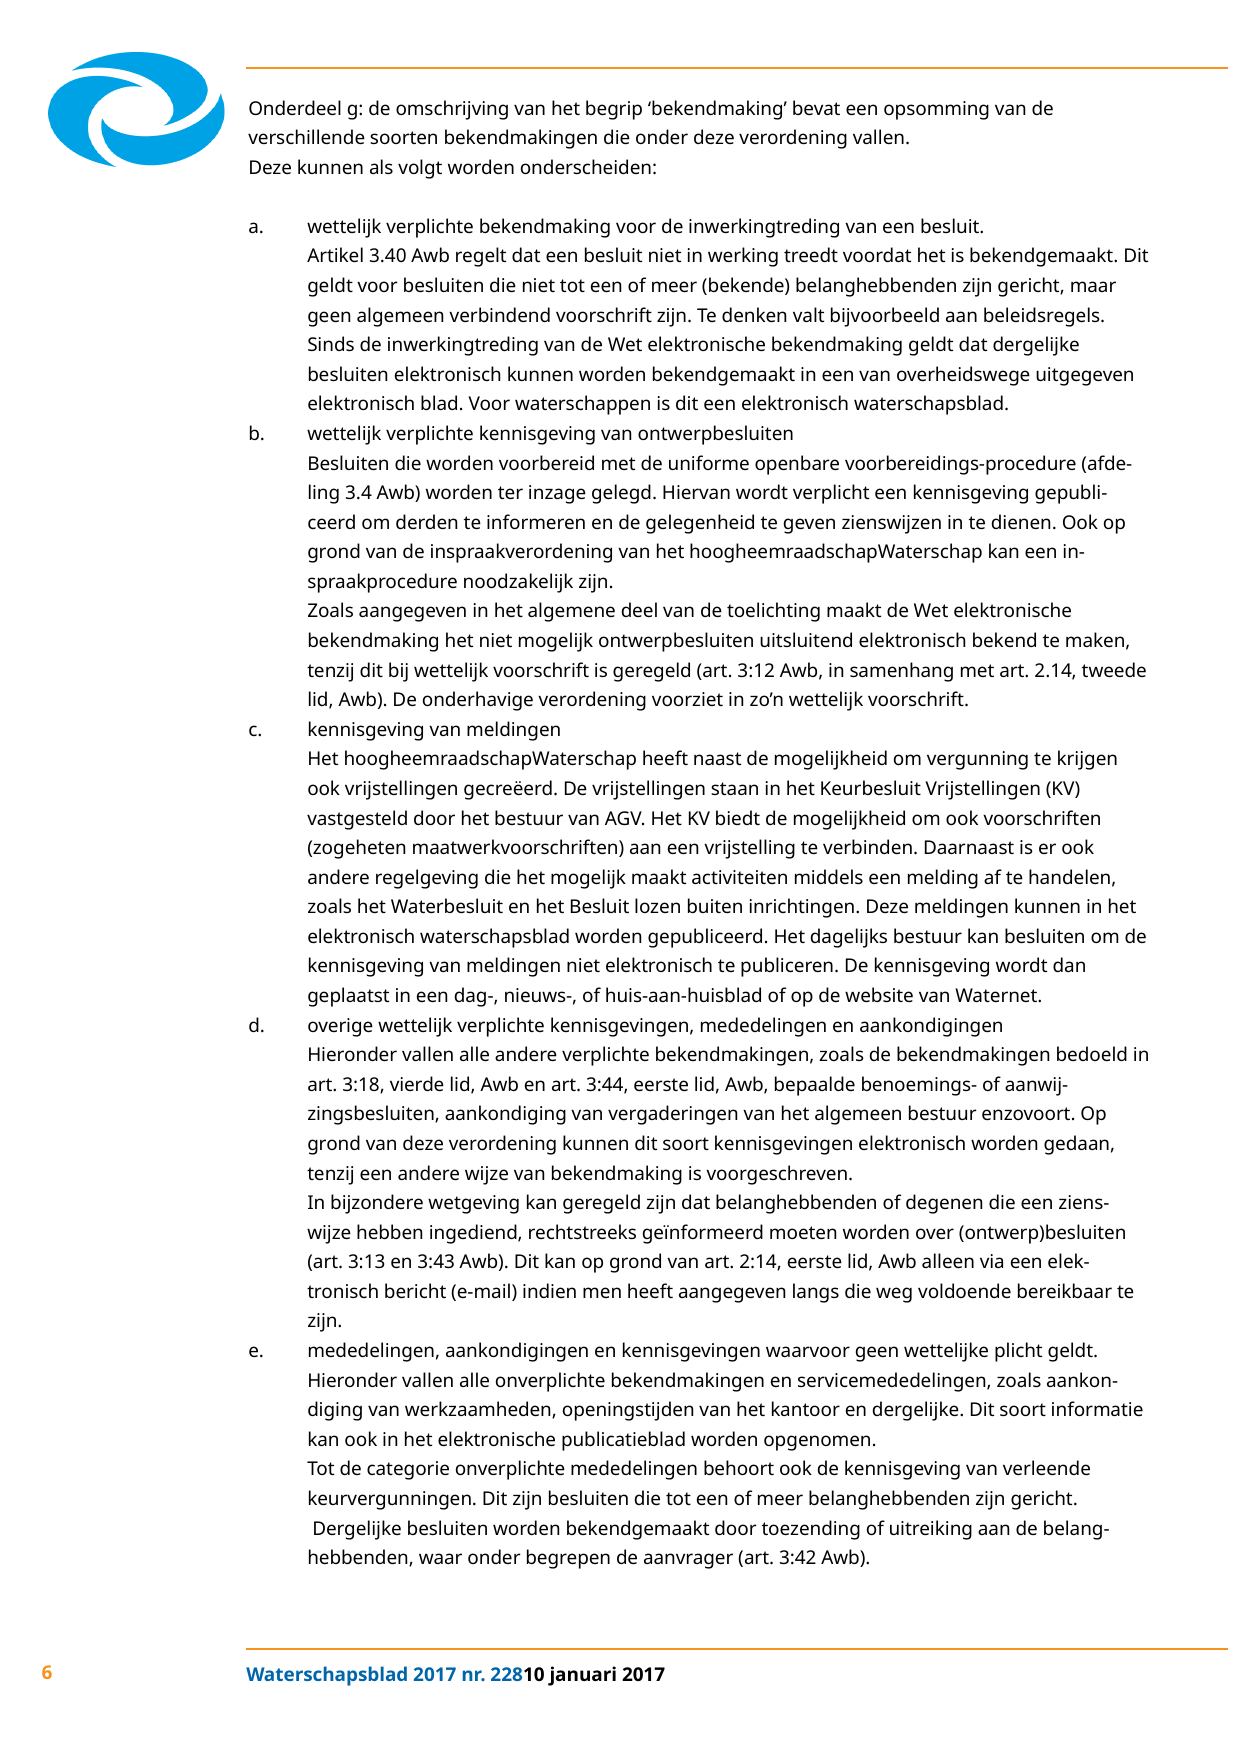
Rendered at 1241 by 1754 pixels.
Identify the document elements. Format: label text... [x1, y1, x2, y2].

list wettelijk verplichte kennisgeving van ontwerpbesluiten [248, 420, 1152, 446]
picture [41, 47, 231, 172]
list Hieronder vallen alle onverplichte bekendmakingen en servicemededelingen, zoals aankon-diging van werkzaamheden, openingstijden van het kantoor en dergelijke. Dit soort informatie kan ook in het elektronische publicatieblad worden opgenomen. [248, 1367, 1152, 1452]
list Zoals aangegeven in het algemene deel van de toelichting maakt de Wet elektronische bekendmaking het niet mogelijk ontwerpbesluiten uitsluitend elektronisch bekend te maken, tenzij dit bij wettelijk voorschrift is geregeld (art. 3:12 Awb, in samenhang met art. 2.14, tweede lid, Awb). De onderhavige verordening voorziet in zo’n wettelijk voorschrift. [248, 598, 1152, 712]
list Besluiten die worden voorbereid met de uniforme openbare voorbereidings-procedure (afde-ling 3.4 Awb) worden ter inzage gelegd. Hiervan wordt verplicht een kennisgeving gepubli-ceerd om derden te informeren en de gelegenheid te geven zienswijzen in te dienen. Ook op grond van de inspraakverordening van het hoogheemraadschapWaterschap kan een in-spraakprocedure noodzakelijk zijn. [248, 450, 1152, 594]
list Het hoogheemraadschapWaterschap heeft naast de mogelijkheid om vergunning te krijgen ook vrijstellingen gecreëerd. De vrijstellingen staan in het Keurbesluit Vrijstellingen (KV) vastgesteld door het bestuur van AGV. Het KV biedt de mogelijkheid om ook voorschriften (zogeheten maatwerkvoorschriften) aan een vrijstelling te verbinden. Daarnaast is er ook andere regelgeving die het mogelijk maakt activiteiten middels een melding af te handelen, zoals het Waterbesluit en het Besluit lozen buiten inrichtingen. Deze meldingen kunnen in het elektronisch waterschapsblad worden gepubliceerd. Het dagelijks bestuur kan besluiten om de kennisgeving van meldingen niet elektronisch te publiceren. De kennisgeving wordt dan geplaatst in een dag-, nieuws-, of huis-aan-huisblad of op de website van Waternet. [248, 746, 1152, 1008]
list In bijzondere wetgeving kan geregeld zijn dat belanghebbenden of degenen die een ziens-wijze hebben ingediend, rechtstreeks geïnformeerd moeten worden over (ontwerp)besluiten (art. 3:13 en 3:43 Awb). Dit kan op grond van art. 2:14, eerste lid, Awb alleen via een elek-tronisch bericht (e-mail) indien men heeft aangegeven langs die weg voldoende bereikbaar te zijn. [248, 1189, 1152, 1333]
list Tot de categorie onverplichte mededelingen behoort ook de kennisgeving van verleende keurvergunningen. Dit zijn besluiten die tot een of meer belanghebbenden zijn gericht. [248, 1456, 1152, 1511]
list Artikel 3.40 Awb regelt dat een besluit niet in werking treedt voordat het is bekendgemaakt. Dit geldt voor besluiten die niet tot een of meer (bekende) belanghebbenden zijn gericht, maar geen algemeen verbindend voorschrift zijn. Te denken valt bijvoorbeeld aan beleidsregels. Sinds de inwerkingtreding van de Wet elektronische bekendmaking geldt dat dergelijke besluiten elektronisch kunnen worden bekendgemaakt in een van overheidswege uitgegeven elektronisch blad. Voor waterschappen is dit een elektronisch waterschapsblad. [248, 243, 1152, 416]
list Dergelijke besluiten worden bekendgemaakt door toezending of uitreiking aan de belang-hebbenden, waar onder begrepen de aanvrager (art. 3:42 Awb). [248, 1515, 1152, 1570]
text Onderdeel g: de omschrijving van het begrip ‘bekendmaking’ bevat een opsomming van de verschillende soorten bekendmakingen die onder deze verordening vallen. [248, 95, 1152, 150]
list wettelijk verplichte bekendmaking voor de inwerkingtreding van een besluit. [248, 213, 1152, 239]
list Hieronder vallen alle andere verplichte bekendmakingen, zoals de bekendmakingen bedoeld in art. 3:18, vierde lid, Awb en art. 3:44, eerste lid, Awb, bepaalde benoemings- of aanwij-zingsbesluiten, aankondiging van vergaderingen van het algemeen bestuur enzovoort. Op grond van deze verordening kunnen dit soort kennisgevingen elektronisch worden gedaan, tenzij een andere wijze van bekendmaking is voorgeschreven. [248, 1041, 1152, 1186]
list kennisgeving van meldingen [248, 716, 1152, 742]
list overige wettelijk verplichte kennisgevingen, mededelingen en aankondigingen [248, 1012, 1152, 1038]
text Deze kunnen als volgt worden onderscheiden: [248, 154, 1152, 180]
list mededelingen, aankondigingen en kennisgevingen waarvoor geen wettelijke plicht geldt. [248, 1337, 1152, 1363]
